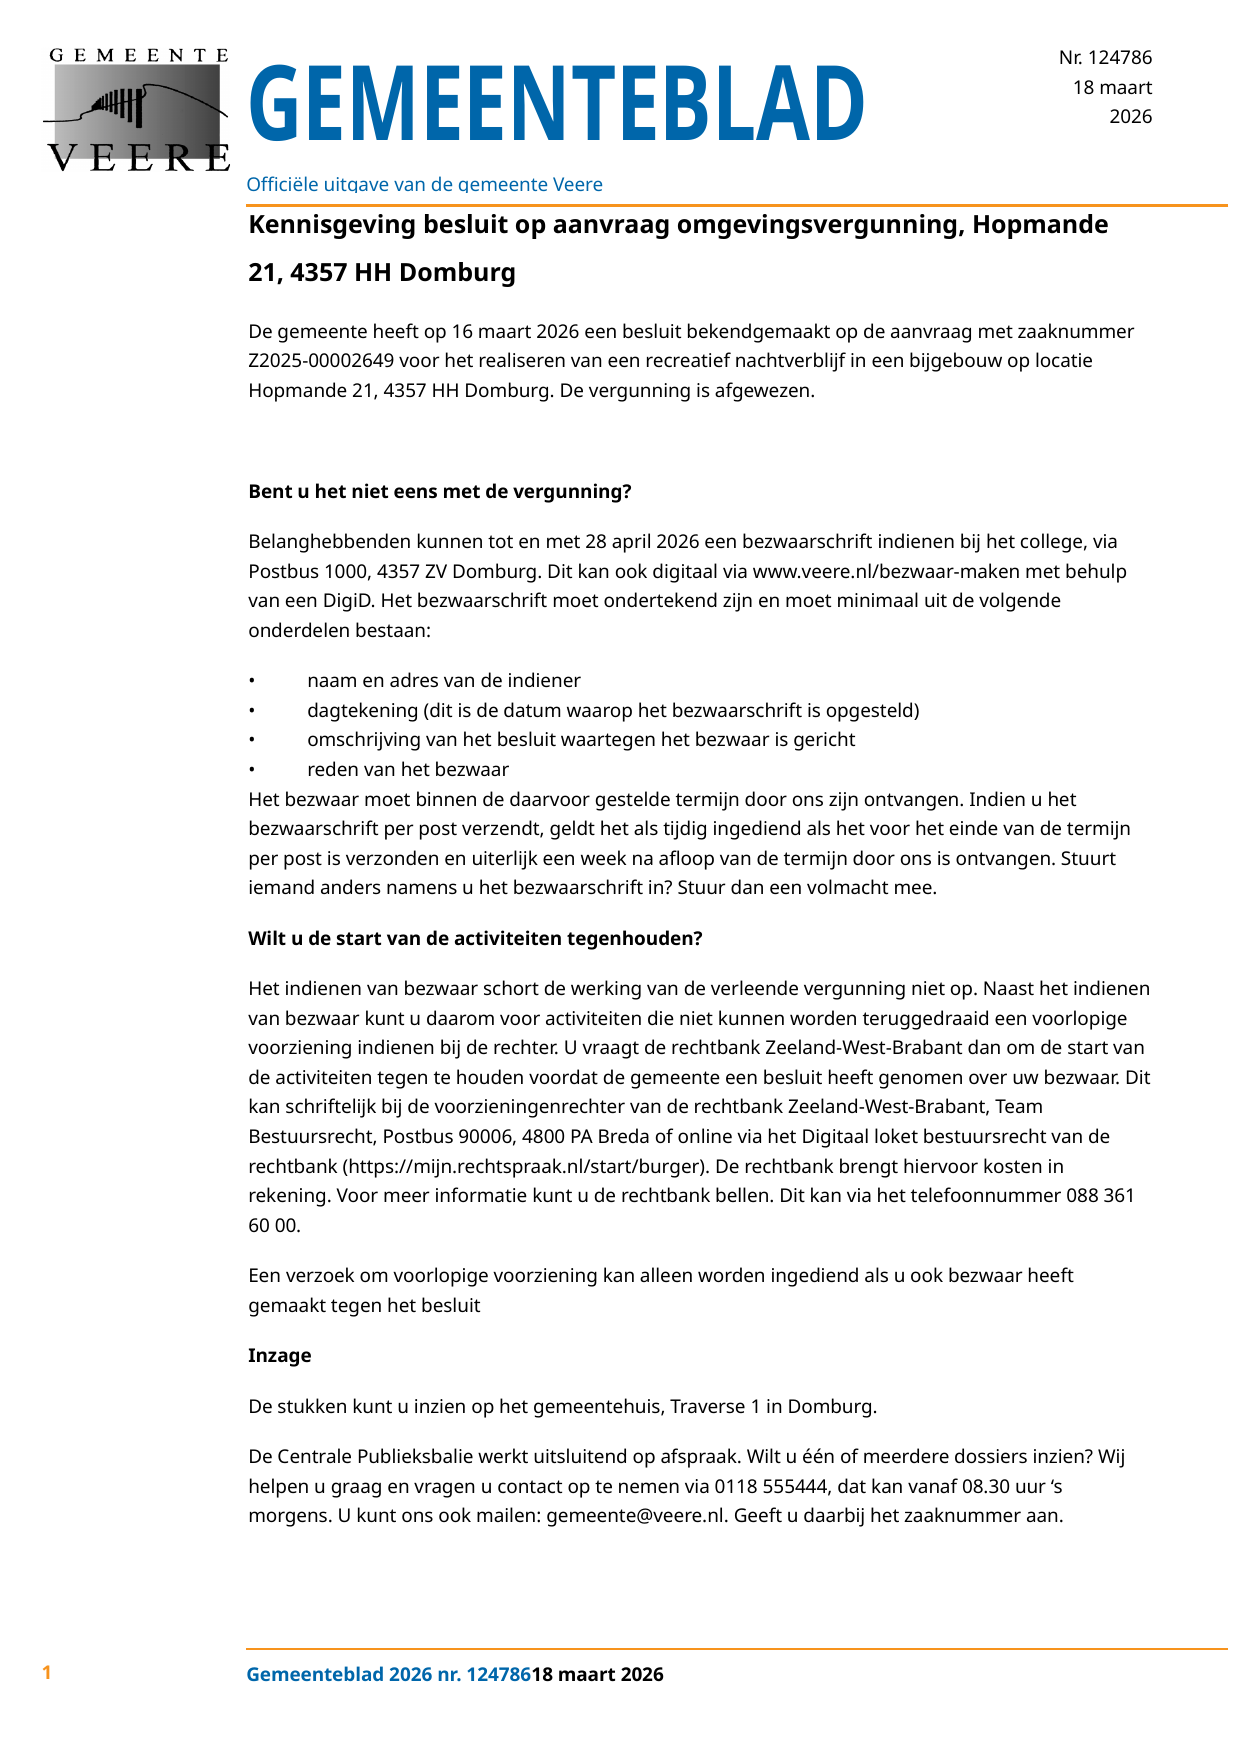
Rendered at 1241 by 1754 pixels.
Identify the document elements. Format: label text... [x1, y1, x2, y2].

text Het indienen van bezwaar schort de werking van de verleende vergunning niet op. Naast het indienen van bezwaar kunt u daarom voor activiteiten die niet kunnen worden teruggedraaid een voorlopige voorziening indienen bij de rechter. U vraagt de rechtbank Zeeland-West-Brabant dan om de start van de activiteiten tegen te houden voordat de gemeente een besluit heeft genomen over uw bezwaar. Dit kan schriftelijk bij de voorzieningenrechter van de rechtbank Zeeland-West-Brabant, Team Bestuursrecht, Postbus 90006, 4800 PA Breda of online via het Digitaal loket bestuursrecht van de rechtbank (https://mijn.rechtspraak.nl/start/burger). De rechtbank brengt hiervoor kosten in rekening. Voor meer informatie kunt u de rechtbank bellen. Dit kan via het telefoonnummer 088 361 60 00. [248, 975, 1152, 1238]
picture [41, 47, 231, 172]
text Kennisgeving besluit op aanvraag omgevingsvergunning, Hopmande 21, 4357 HH Domburg [248, 207, 1152, 288]
text Wilt u de start van de activiteiten tegenhouden? [248, 925, 1152, 951]
list naam en adres van de indiener [248, 667, 1152, 693]
text De stukken kunt u inzien op het gemeentehuis, Traverse 1 in Domburg. [248, 1393, 1152, 1419]
text Inzage [248, 1342, 1152, 1368]
list reden van het bezwaar [248, 756, 1152, 782]
list dagtekening (dit is de datum waarop het bezwaarschrift is opgesteld) [248, 697, 1152, 723]
text Een verzoek om voorlopige voorziening kan alleen worden ingediend als u ook bezwaar heeft gemaakt tegen het besluit [248, 1262, 1152, 1318]
text De Centrale Publieksbalie werkt uitsluitend op afspraak. Wilt u één of meerdere dossiers inzien? Wij helpen u graag en vragen u contact op te nemen via 0118 555444, dat kan vanaf 08.30 uur ‘s morgens. U kunt ons ook mailen: gemeente@veere.nl. Geeft u daarbij het zaaknummer aan. [248, 1443, 1152, 1528]
text Belanghebbenden kunnen tot en met 28 april 2026 een bezwaarschrift indienen bij het college, via Postbus 1000, 4357 ZV Domburg. Dit kan ook digitaal via www.veere.nl/bezwaar-maken met behulp van een DigiD. Het bezwaarschrift moet ondertekend zijn en moet minimaal uit de volgende onderdelen bestaan: [248, 528, 1152, 643]
text De gemeente heeft op 16 maart 2026 een besluit bekendgemaakt op de aanvraag met zaaknummer Z2025-00002649 voor het realiseren van een recreatief nachtverblijf in een bijgebouw op locatie Hopmande 21, 4357 HH Domburg. De vergunning is afgewezen. [248, 318, 1152, 403]
list omschrijving van het besluit waartegen het bezwaar is gericht [248, 727, 1152, 752]
text Bent u het niet eens met de vergunning? [248, 478, 1152, 504]
text Het bezwaar moet binnen de daarvoor gestelde termijn door ons zijn ontvangen. Indien u het bezwaarschrift per post verzendt, geldt het als tijdig ingediend als het voor het einde van de termijn per post is verzonden en uiterlijk een week na afloop van de termijn door ons is ontvangen. Stuurt iemand anders namens u het bezwaarschrift in? Stuur dan een volmacht mee. [248, 786, 1152, 900]
